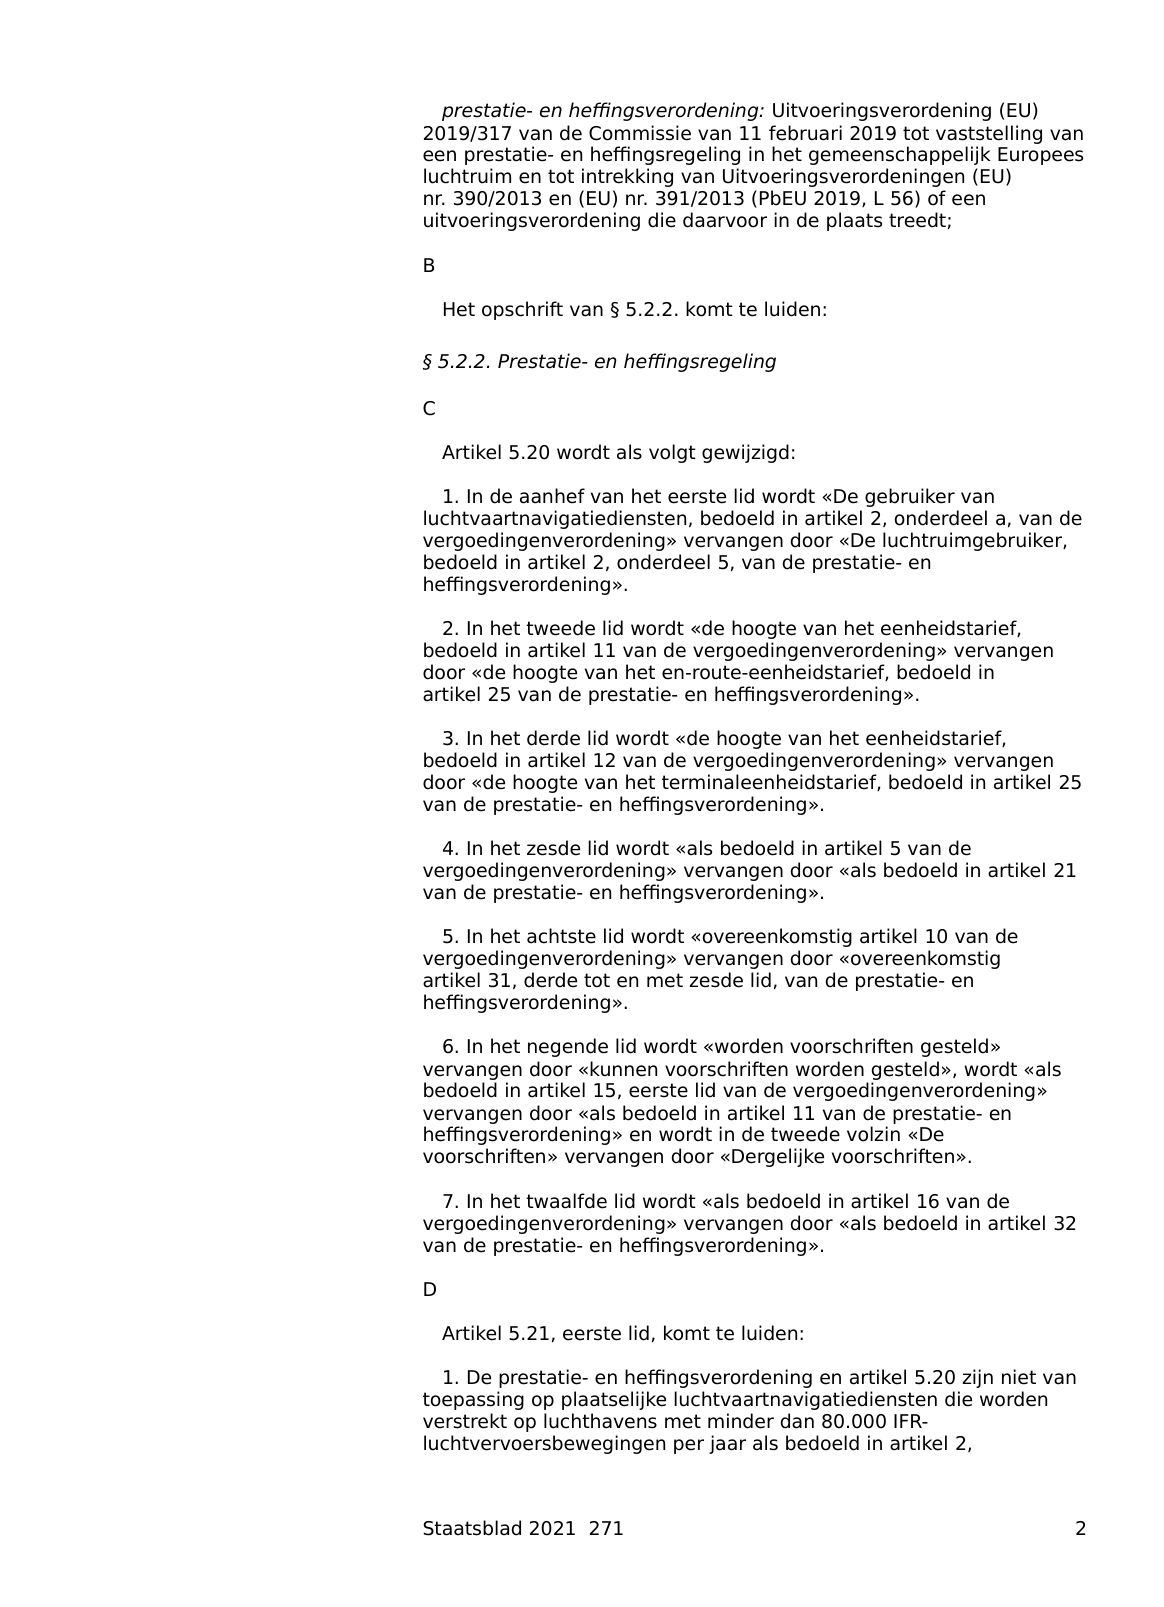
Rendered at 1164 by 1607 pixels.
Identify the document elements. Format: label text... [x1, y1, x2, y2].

text 1. In de aanhef van het eerste lid wordt «De gebruiker van luchtvaartnavigatiediensten, bedoeld in artikel 2, onderdeel a, van de vergoedingenverordening» vervangen door «De luchtruimgebruiker, bedoeld in artikel 2, onderdeel 5, van de prestatie- en heffingsverordening». [422, 486, 1087, 596]
text 5. In het achtste lid wordt «overeenkomstig artikel 10 van de vergoedingenverordening» vervangen door «overeenkomstig artikel 31, derde tot en met zesde lid, van de prestatie- en heffingsverordening». [422, 926, 1087, 1014]
text Het opschrift van § 5.2.2. komt te luiden: [422, 299, 1087, 321]
text 3. In het derde lid wordt «de hoogte van het eenheidstarief, bedoeld in artikel 12 van de vergoedingenverordening» vervangen door «de hoogte van het terminaleenheidstarief, bedoeld in artikel 25 van de prestatie- en heffingsverordening». [422, 728, 1087, 816]
text 2. In het tweede lid wordt «de hoogte van het eenheidstarief, bedoeld in artikel 11 van de vergoedingenverordening» vervangen door «de hoogte van het en-route-eenheidstarief, bedoeld in artikel 25 van de prestatie- en heffingsverordening». [422, 618, 1087, 706]
text Artikel 5.21, eerste lid, komt te luiden: [422, 1323, 1087, 1345]
text Artikel 5.20 wordt als volgt gewijzigd: [422, 442, 1087, 464]
subtitle § 5.2.2. Prestatie- en heffingsregeling [422, 351, 1087, 373]
text C [422, 398, 1087, 419]
text 4. In het zesde lid wordt «als bedoeld in artikel 5 van de vergoedingenverordening» vervangen door «als bedoeld in artikel 21 van de prestatie- en heffingsverordening». [422, 838, 1087, 904]
text prestatie- en heffingsverordening: Uitvoeringsverordening (EU) 2019/317 van de Commissie van 11 februari 2019 tot vaststelling van een prestatie- en heffingsregeling in het gemeenschappelijk Europees luchtruim en tot intrekking van Uitvoeringsverordeningen (EU) nr. 390/2013 en (EU) nr. 391/2013 (PbEU 2019, L 56) of een uitvoeringsverordening die daarvoor in de plaats treedt; [422, 100, 1087, 232]
text B [422, 254, 1087, 276]
text D [422, 1279, 1087, 1301]
text 6. In het negende lid wordt «worden voorschriften gesteld» vervangen door «kunnen voorschriften worden gesteld», wordt «als bedoeld in artikel 15, eerste lid van de vergoedingenverordening» vervangen door «als bedoeld in artikel 11 van de prestatie- en heffingsverordening» en wordt in de tweede volzin «De voorschriften» vervangen door «Dergelijke voorschriften». [422, 1036, 1087, 1168]
text 1. De prestatie- en heffingsverordening en artikel 5.20 zijn niet van toepassing op plaatselijke luchtvaartnavigatiediensten die worden verstrekt op luchthavens met minder dan 80.000 IFR-luchtvervoersbewegingen per jaar als bedoeld in artikel 2, [422, 1367, 1087, 1455]
text 7. In het twaalfde lid wordt «als bedoeld in artikel 16 van de vergoedingenverordening» vervangen door «als bedoeld in artikel 32 van de prestatie- en heffingsverordening». [422, 1191, 1087, 1256]
